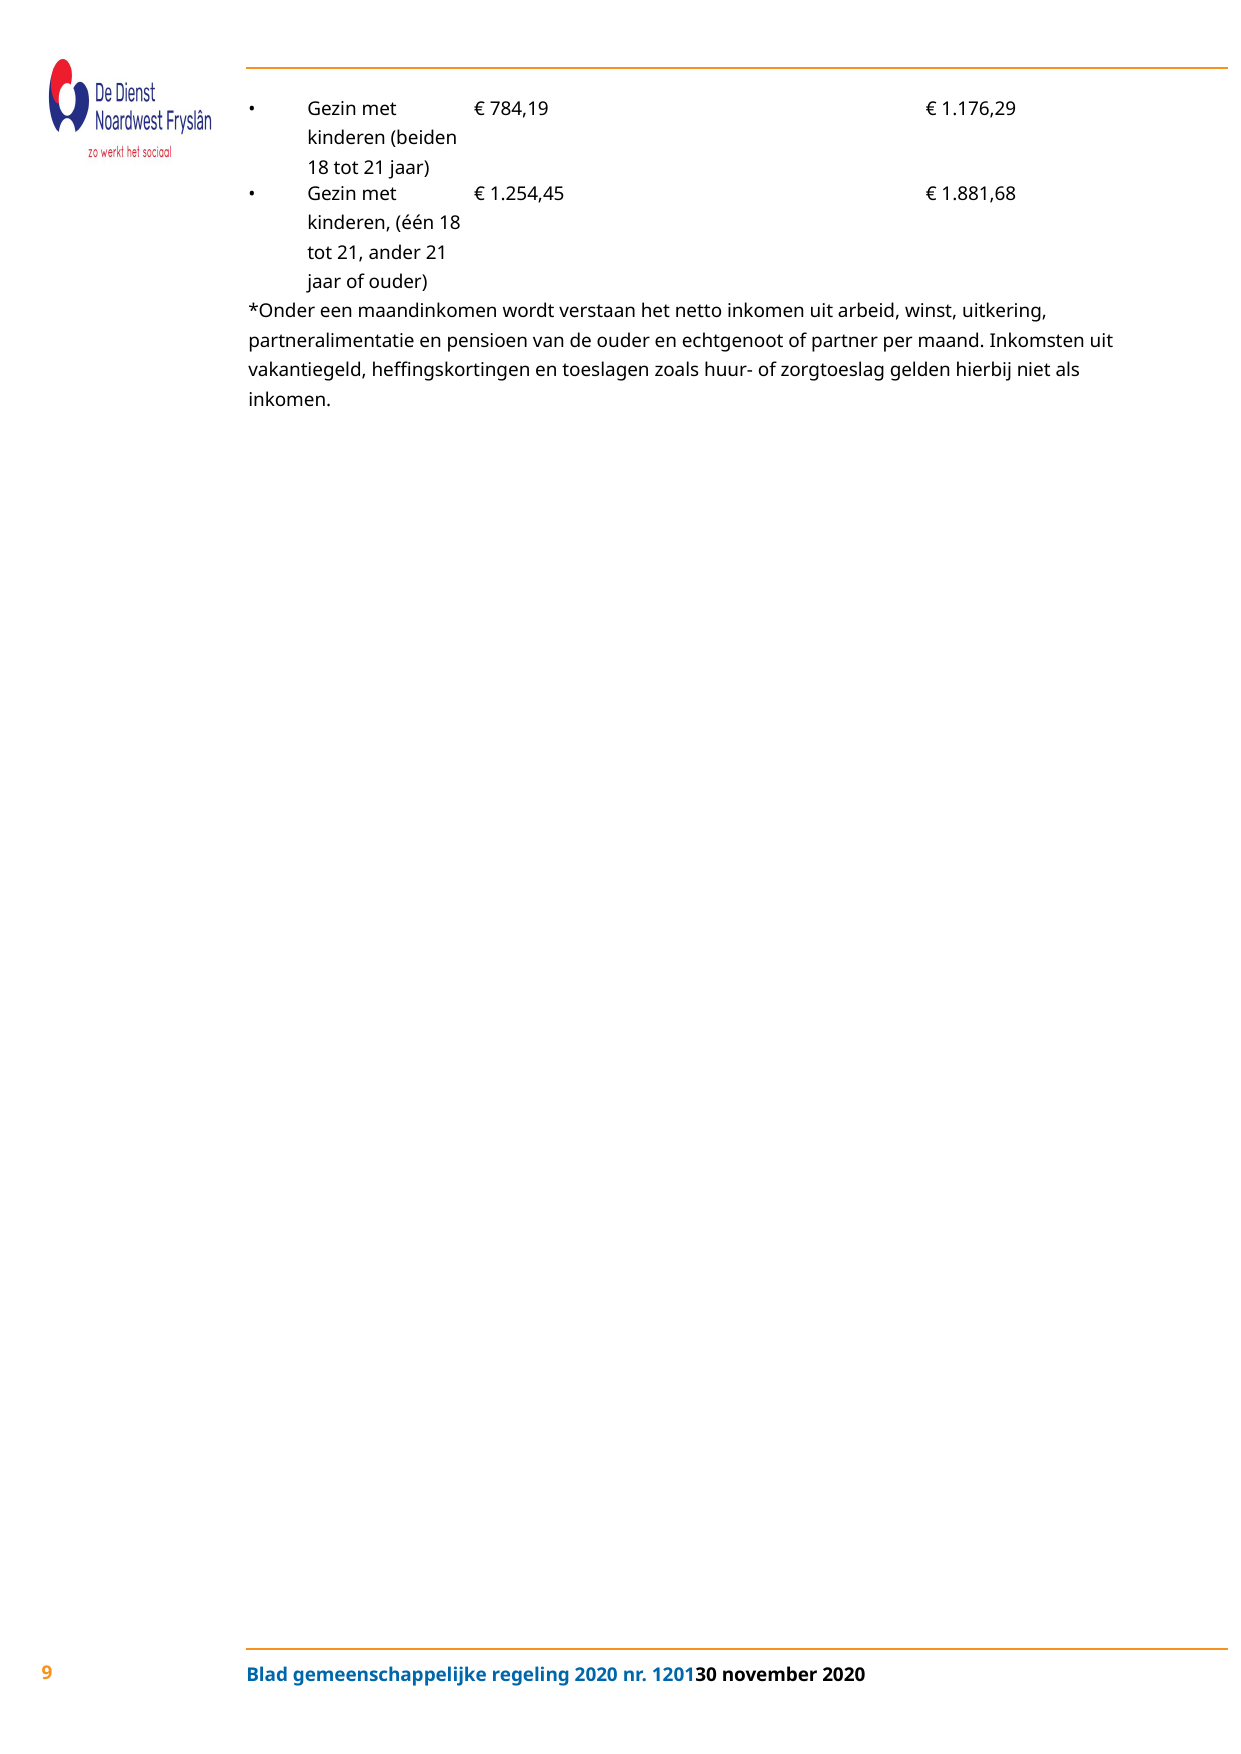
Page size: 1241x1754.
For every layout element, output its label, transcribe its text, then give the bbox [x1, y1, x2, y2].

text *Onder een maandinkomen wordt verstaan het netto inkomen uit arbeid, winst, uitkering, partneralimentatie en pensioen van de ouder en echtgenoot of partner per maand. Inkomsten uit vakantiegeld, heffingskortingen en toeslagen zoals huur- of zorgtoeslag gelden hierbij niet als inkomen. [248, 297, 1152, 412]
picture [41, 47, 231, 172]
table_cell € 1.254,45 [474, 180, 926, 294]
table_cell Gezin met kinderen (beiden 18 tot 21 jaar) [248, 95, 474, 180]
table_cell € 1.881,68 [926, 180, 1152, 294]
table_cell € 784,19 [474, 95, 926, 180]
table_cell Gezin met kinderen, (één 18 tot 21, ander 21 jaar of ouder) [248, 180, 474, 294]
table_cell € 1.176,29 [926, 95, 1152, 180]
